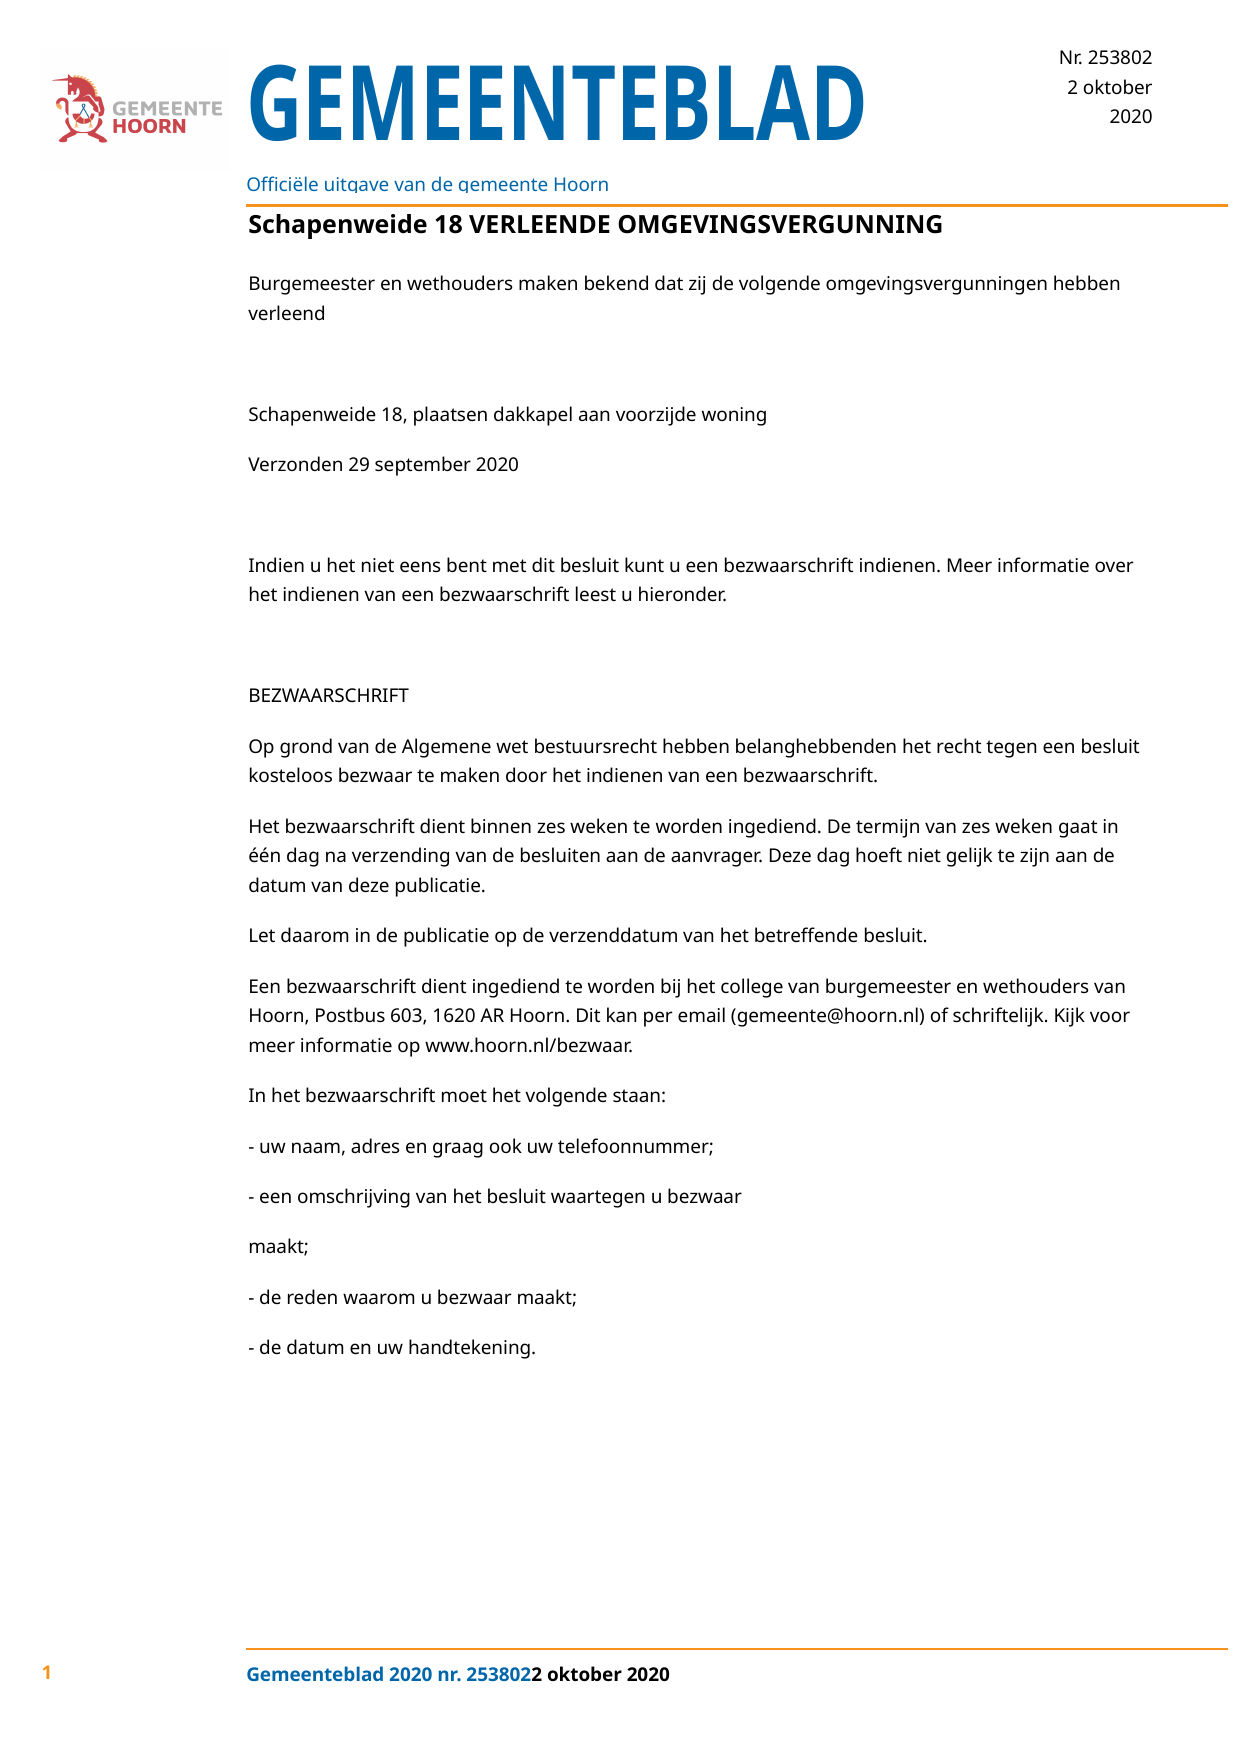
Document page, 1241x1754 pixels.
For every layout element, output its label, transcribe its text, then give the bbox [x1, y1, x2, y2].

text - een omschrijving van het besluit waartegen u bezwaar [248, 1183, 1152, 1209]
text - de reden waarom u bezwaar maakt; [248, 1284, 1152, 1310]
text Op grond van de Algemene wet bestuursrecht hebben belanghebbenden het recht tegen een besluit kosteloos bezwaar te maken door het indienen van een bezwaarschrift. [248, 733, 1152, 788]
text - de datum en uw handtekening. [248, 1334, 1152, 1360]
text Het bezwaarschrift dient binnen zes weken te worden ingediend. De termijn van zes weken gaat in één dag na verzending van de besluiten aan de aanvrager. Deze dag hoeft niet gelijk te zijn aan de datum van deze publicatie. [248, 813, 1152, 898]
text Schapenweide 18, plaatsen dakkapel aan voorzijde woning [248, 401, 1152, 426]
picture [41, 47, 231, 172]
text BEZWAARSCHRIFT [248, 682, 1152, 708]
text Let daarom in de publicatie op de verzenddatum van het betreffende besluit. [248, 922, 1152, 948]
text Een bezwaarschrift dient ingediend te worden bij het college van burgemeester en wethouders van Hoorn, Postbus 603, 1620 AR Hoorn. Dit kan per email (gemeente@hoorn.nl) of schriftelijk. Kijk voor meer informatie op www.hoorn.nl/bezwaar. [248, 973, 1152, 1058]
text maakt; [248, 1234, 1152, 1259]
text In het bezwaarschrift moet het volgende staan: [248, 1082, 1152, 1108]
text - uw naam, adres en graag ook uw telefoonnummer; [248, 1133, 1152, 1158]
text Schapenweide 18 VERLEENDE OMGEVINGSVERGUNNING [248, 207, 1152, 241]
text Burgemeester en wethouders maken bekend dat zij de volgende omgevingsvergunningen hebben verleend [248, 270, 1152, 326]
text Verzonden 29 september 2020 [248, 451, 1152, 477]
text Indien u het niet eens bent met dit besluit kunt u een bezwaarschrift indienen. Meer informatie over het indienen van een bezwaarschrift leest u hieronder. [248, 552, 1152, 607]
